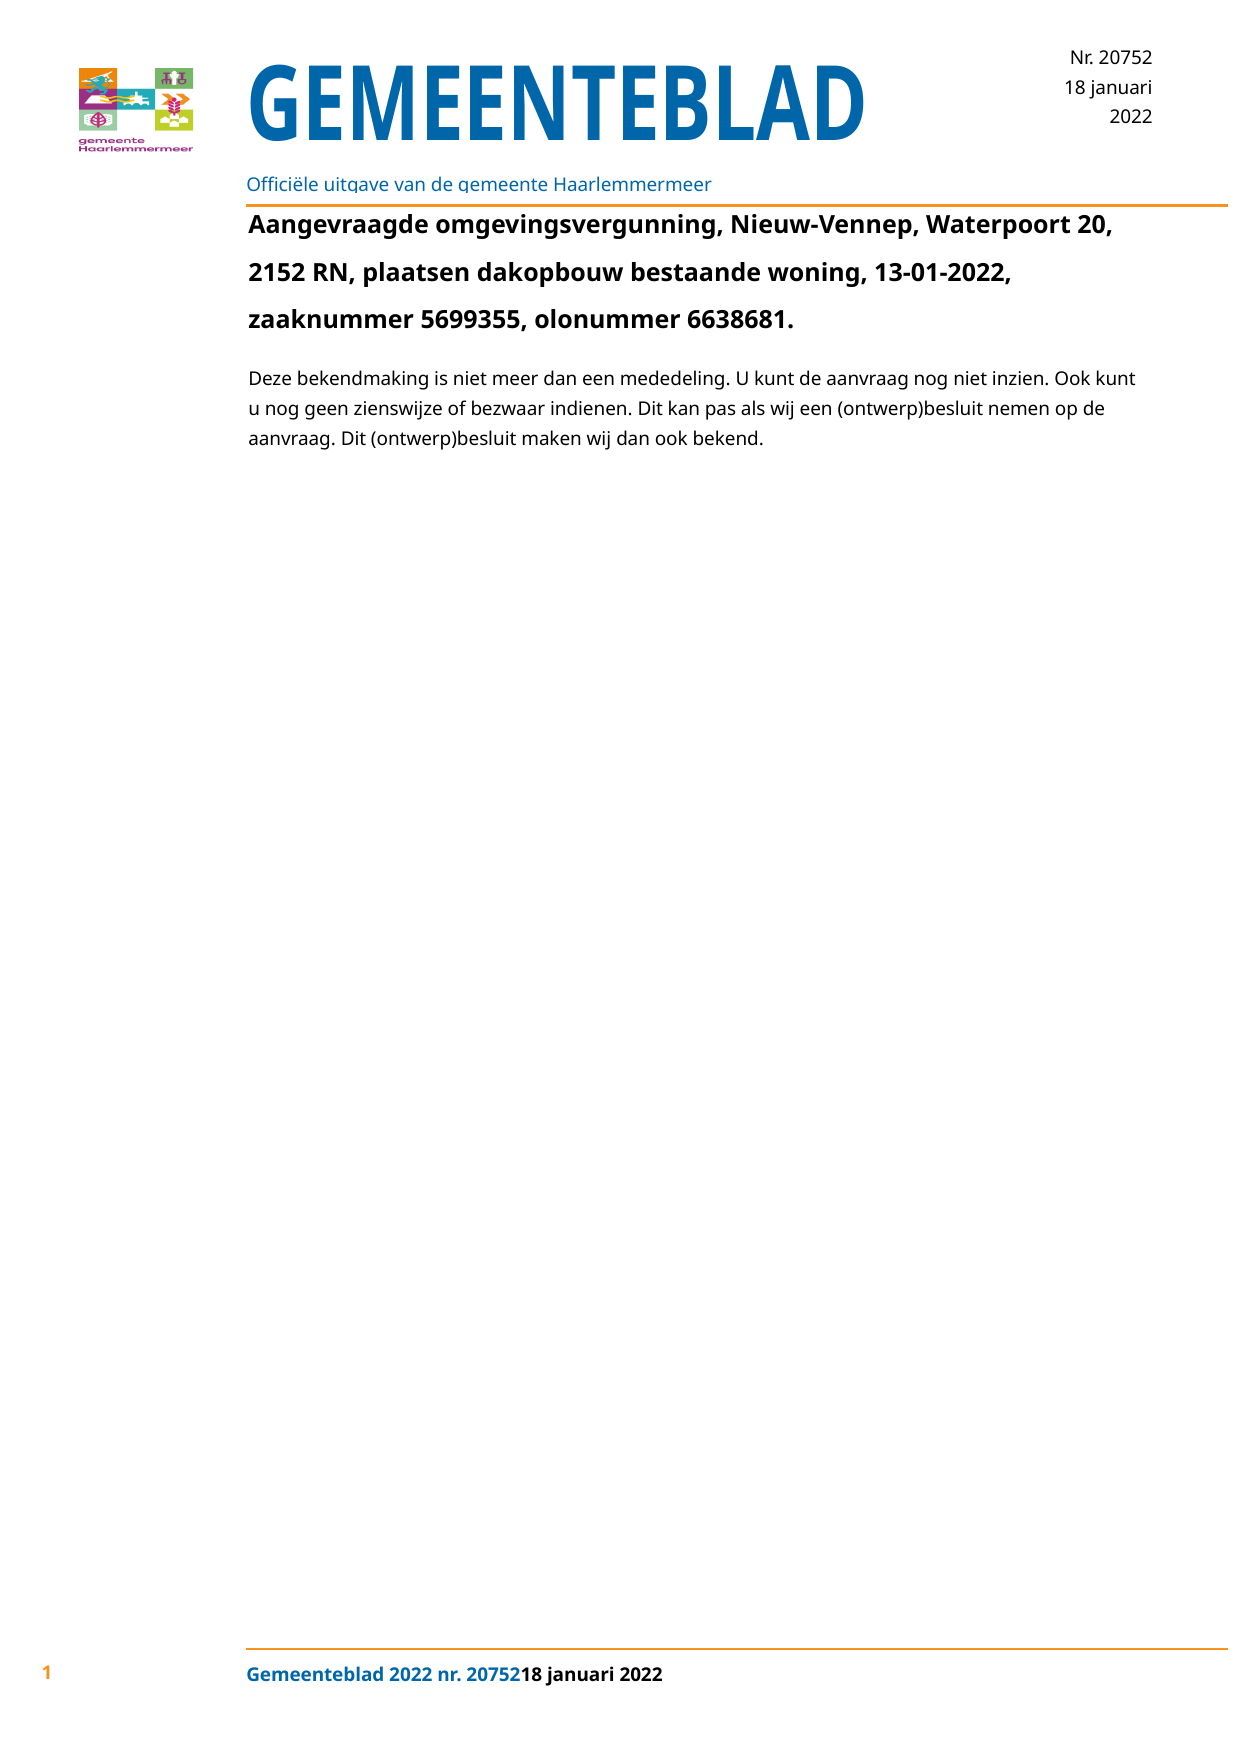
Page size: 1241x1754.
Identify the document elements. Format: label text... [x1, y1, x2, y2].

text Deze bekendmaking is niet meer dan een mededeling. U kunt de aanvraag nog niet inzien. Ook kunt u nog geen zienswijze of bezwaar indienen. Dit kan pas als wij een (ontwerp)besluit nemen op de aanvraag. Dit (ontwerp)besluit maken wij dan ook bekend. [248, 366, 1152, 450]
text Aangevraagde omgevingsvergunning, Nieuw-Vennep, Waterpoort 20, 2152 RN, plaatsen dakopbouw bestaande woning, 13-01-2022, zaaknummer 5699355, olonummer 6638681. [248, 207, 1152, 336]
picture [41, 47, 231, 172]
